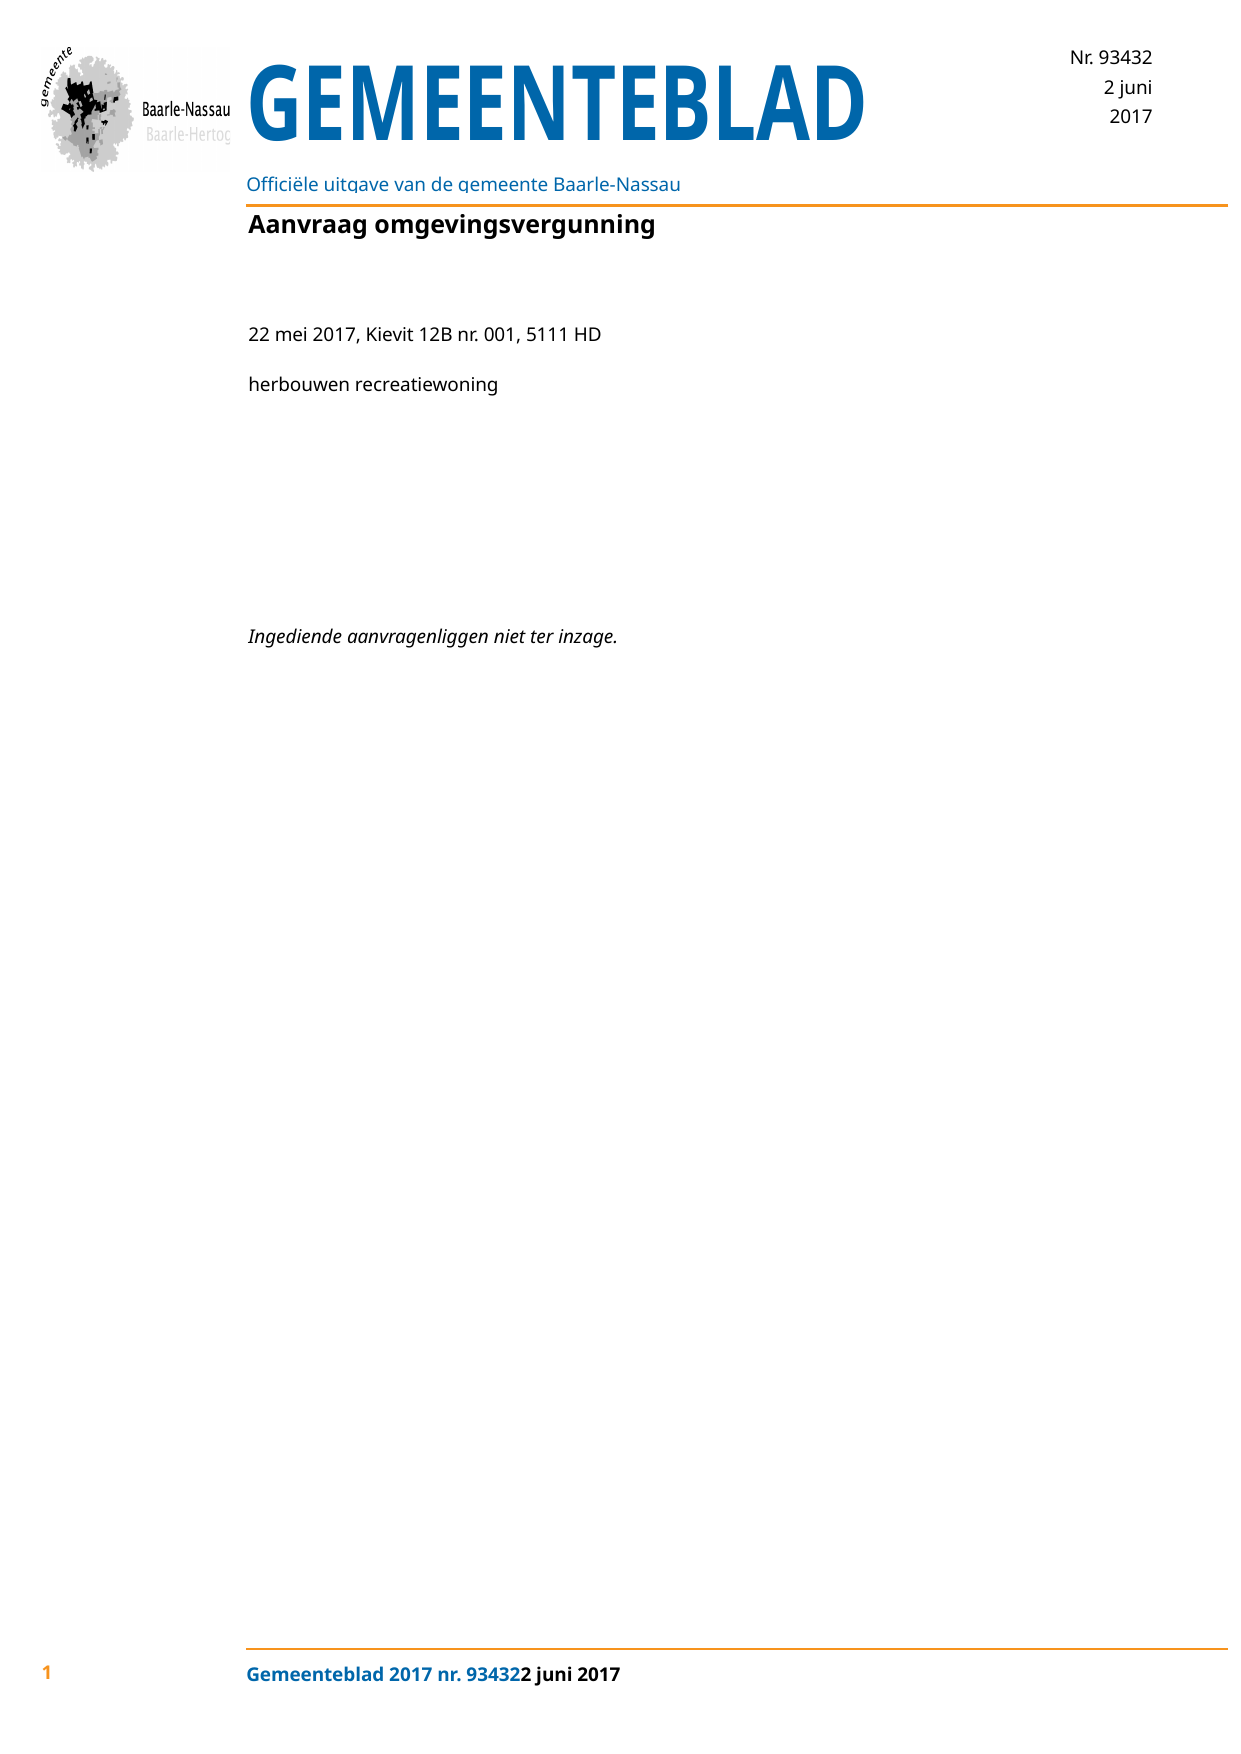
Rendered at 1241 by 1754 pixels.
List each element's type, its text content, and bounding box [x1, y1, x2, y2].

text herbouwen recreatiewoning [248, 371, 1152, 397]
text Ingediende aanvragenliggen niet ter inzage. [248, 623, 1152, 649]
picture [41, 47, 231, 172]
text Aanvraag omgevingsvergunning [248, 207, 1152, 241]
text 22 mei 2017, Kievit 12B nr. 001, 5111 HD [248, 321, 1152, 346]
